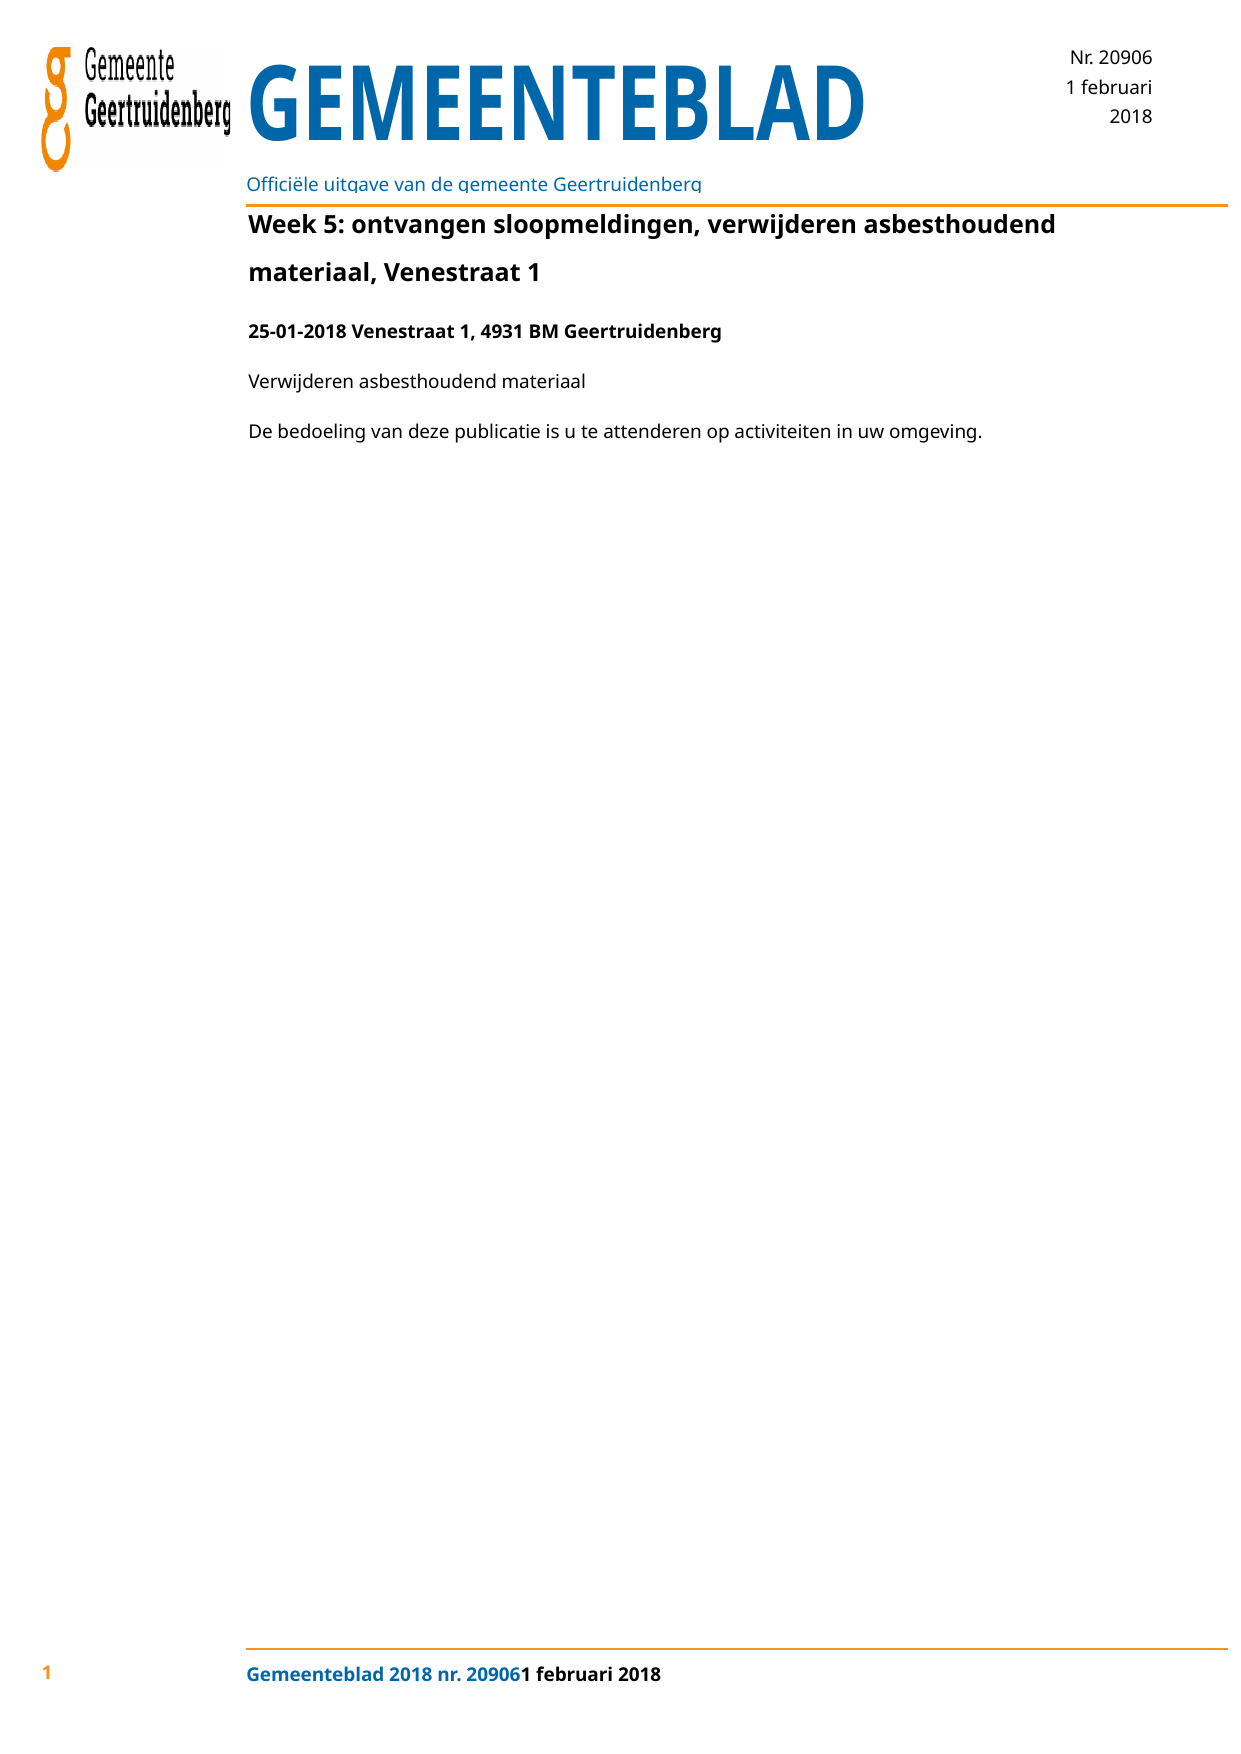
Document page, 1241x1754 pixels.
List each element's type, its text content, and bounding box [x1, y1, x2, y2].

text Verwijderen asbesthoudend materiaal [248, 368, 1152, 394]
text De bedoeling van deze publicatie is u te attenderen op activiteiten in uw omgeving. [248, 419, 1152, 444]
text 25-01-2018 Venestraat 1, 4931 BM Geertruidenberg [248, 318, 1152, 344]
picture [41, 47, 231, 172]
text Week 5: ontvangen sloopmeldingen, verwijderen asbesthoudend materiaal, Venestraat 1 [248, 207, 1152, 288]
